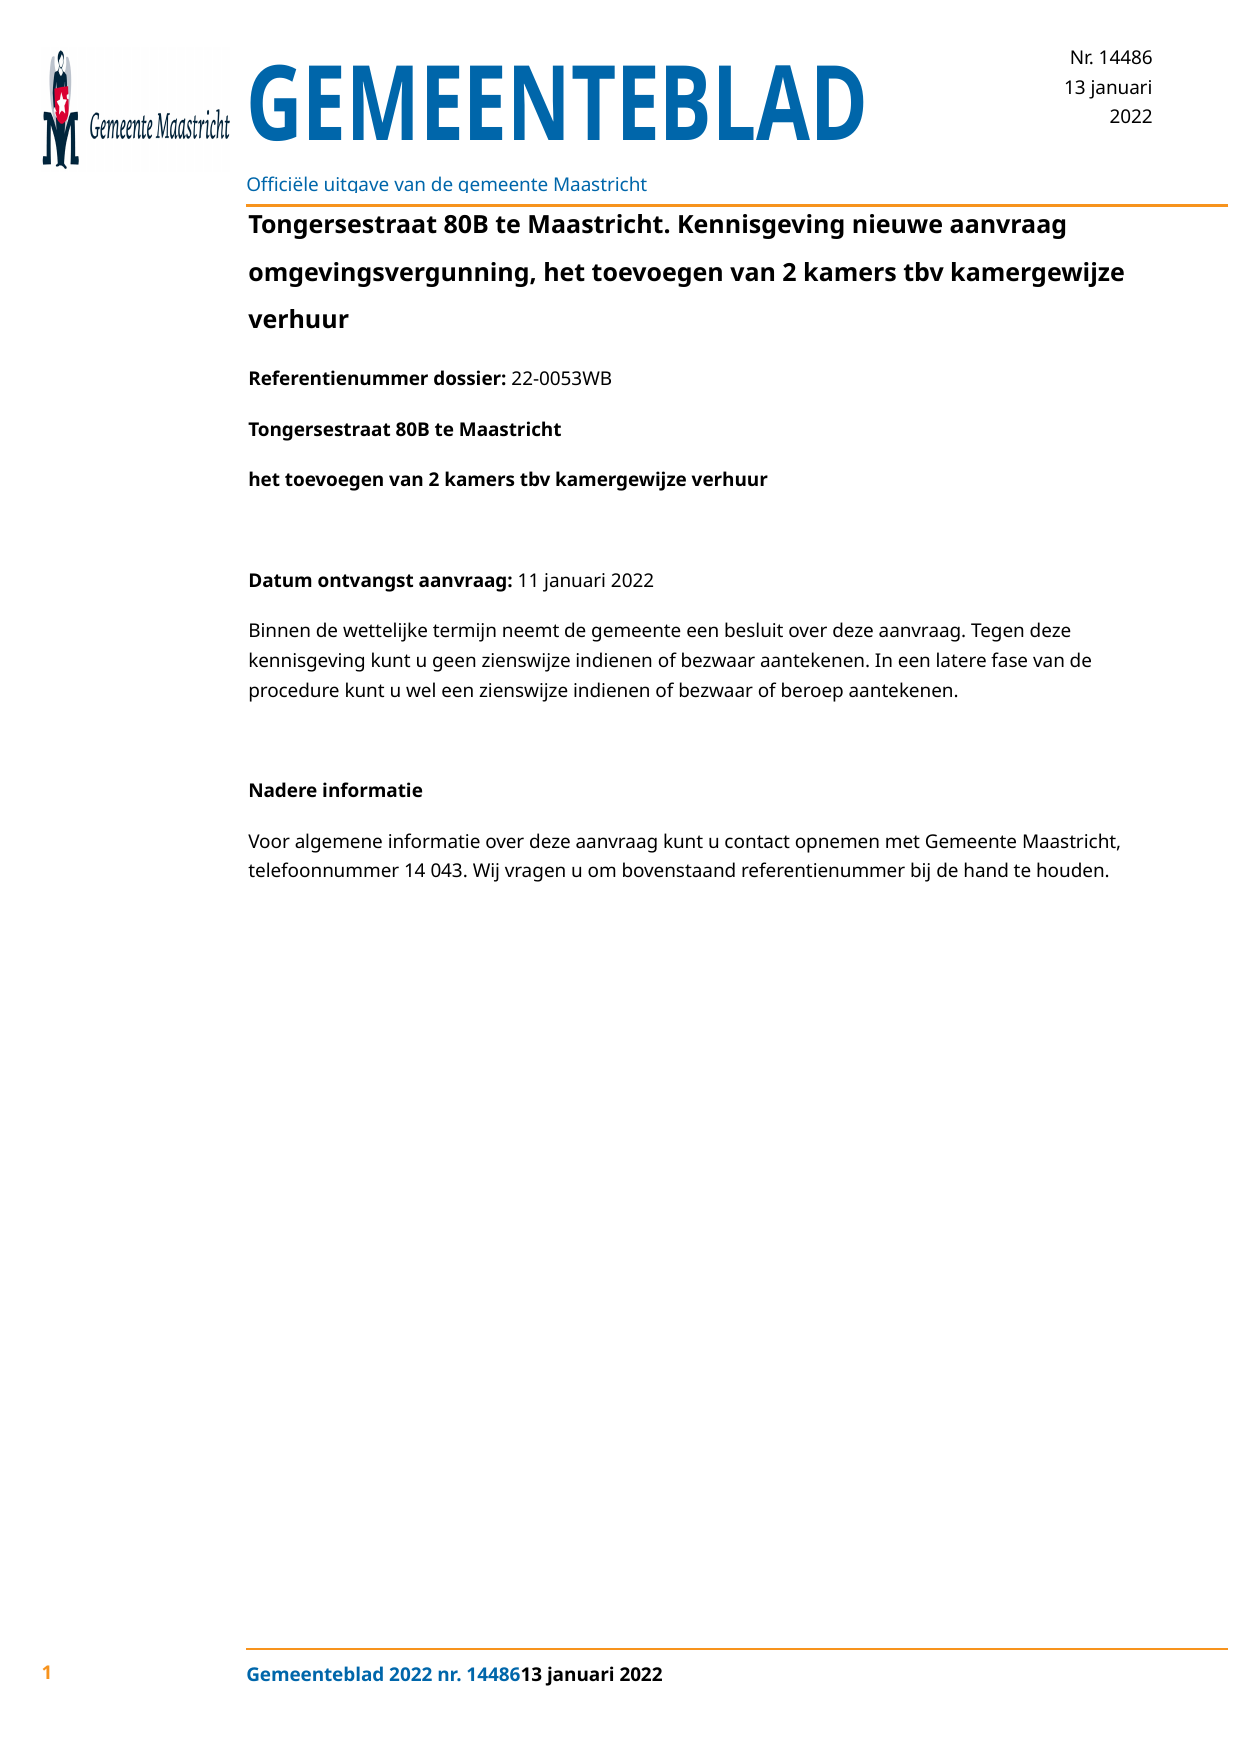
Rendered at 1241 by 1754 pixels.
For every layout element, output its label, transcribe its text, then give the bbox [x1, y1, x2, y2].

picture [41, 47, 231, 172]
text Voor algemene informatie over deze aanvraag kunt u contact opnemen met Gemeente Maastricht, telefoonnummer 14 043. Wij vragen u om bovenstaand referentienummer bij de hand te houden. [248, 828, 1152, 883]
text Binnen de wettelijke termijn neemt de gemeente een besluit over deze aanvraag. Tegen deze kennisgeving kunt u geen zienswijze indienen of bezwaar aantekenen. In een latere fase van de procedure kunt u wel een zienswijze indienen of bezwaar of beroep aantekenen. [248, 618, 1152, 702]
text Referentienummer dossier: 22-0053WB [248, 366, 1152, 391]
text Tongersestraat 80B te Maastricht. Kennisgeving nieuwe aanvraag omgevingsvergunning, het toevoegen van 2 kamers tbv kamergewijze verhuur [248, 207, 1152, 336]
text Datum ontvangst aanvraag: 11 januari 2022 [248, 567, 1152, 593]
text Tongersestraat 80B te Maastricht [248, 416, 1152, 442]
text het toevoegen van 2 kamers tbv kamergewijze verhuur [248, 466, 1152, 492]
text Nadere informatie [248, 778, 1152, 803]
